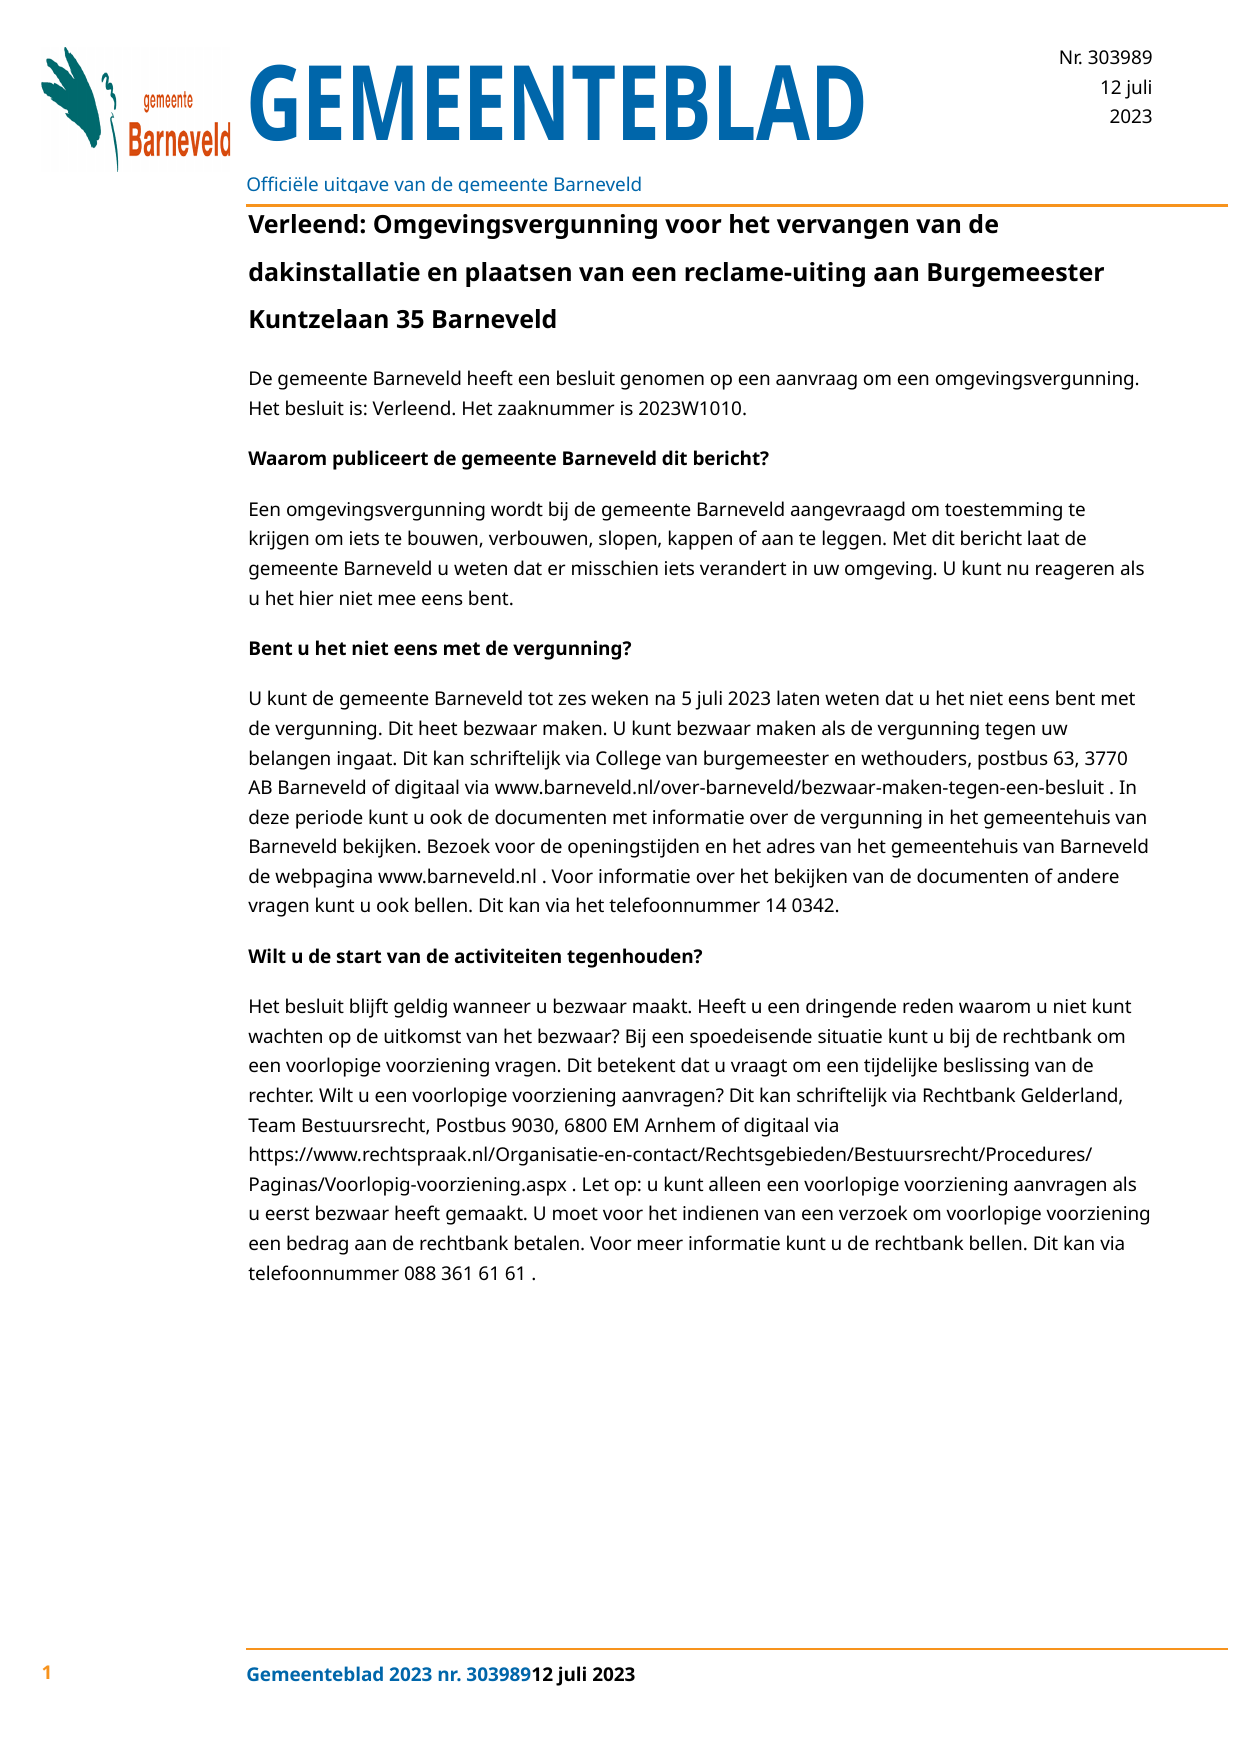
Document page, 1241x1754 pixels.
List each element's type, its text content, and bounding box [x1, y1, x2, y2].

text Waarom publiceert de gemeente Barneveld dit bericht? [248, 446, 1152, 471]
text Wilt u de start van de activiteiten tegenhouden? [248, 943, 1152, 969]
picture [41, 47, 231, 172]
text Bent u het niet eens met de vergunning? [248, 635, 1152, 661]
text De gemeente Barneveld heeft een besluit genomen op een aanvraag om een omgevingsvergunning. Het besluit is: Verleend. Het zaaknummer is 2023W1010. [248, 366, 1152, 421]
text Een omgevingsvergunning wordt bij de gemeente Barneveld aangevraagd om toestemming te krijgen om iets te bouwen, verbouwen, slopen, kappen of aan te leggen. Met dit bericht laat de gemeente Barneveld u weten dat er misschien iets verandert in uw omgeving. U kunt nu reageren als u het hier niet mee eens bent. [248, 496, 1152, 610]
text U kunt de gemeente Barneveld tot zes weken na 5 juli 2023 laten weten dat u het niet eens bent met de vergunning. Dit heet bezwaar maken. U kunt bezwaar maken als de vergunning tegen uw belangen ingaat. Dit kan schriftelijk via College van burgemeester en wethouders, postbus 63, 3770 AB Barneveld of digitaal via www.barneveld.nl/over-barneveld/bezwaar-maken-tegen-een-besluit . In deze periode kunt u ook de documenten met informatie over de vergunning in het gemeentehuis van Barneveld bekijken. Bezoek voor de openingstijden en het adres van het gemeentehuis van Barneveld de webpagina www.barneveld.nl . Voor informatie over het bekijken van de documenten of andere vragen kunt u ook bellen. Dit kan via het telefoonnummer 14 0342. [248, 686, 1152, 918]
text Verleend: Omgevingsvergunning voor het vervangen van de dakinstallatie en plaatsen van een reclame-uiting aan Burgemeester Kuntzelaan 35 Barneveld [248, 207, 1152, 336]
text Het besluit blijft geldig wanneer u bezwaar maakt. Heeft u een dringende reden waarom u niet kunt wachten op de uitkomst van het bezwaar? Bij een spoedeisende situatie kunt u bij de rechtbank om een voorlopige voorziening vragen. Dit betekent dat u vraagt om een tijdelijke beslissing van de rechter. Wilt u een voorlopige voorziening aanvragen? Dit kan schriftelijk via Rechtbank Gelderland, Team Bestuursrecht, Postbus 9030, 6800 EM Arnhem of digitaal via https://www.rechtspraak.nl/Organisatie-en-contact/Rechtsgebieden/Bestuursrecht/Procedures/Paginas/Voorlopig-voorziening.aspx . Let op: u kunt alleen een voorlopige voorziening aanvragen als u eerst bezwaar heeft gemaakt. U moet voor het indienen van een verzoek om voorlopige voorziening een bedrag aan de rechtbank betalen. Voor meer informatie kunt u de rechtbank bellen. Dit kan via telefoonnummer 088 361 61 61 . [248, 993, 1152, 1285]
